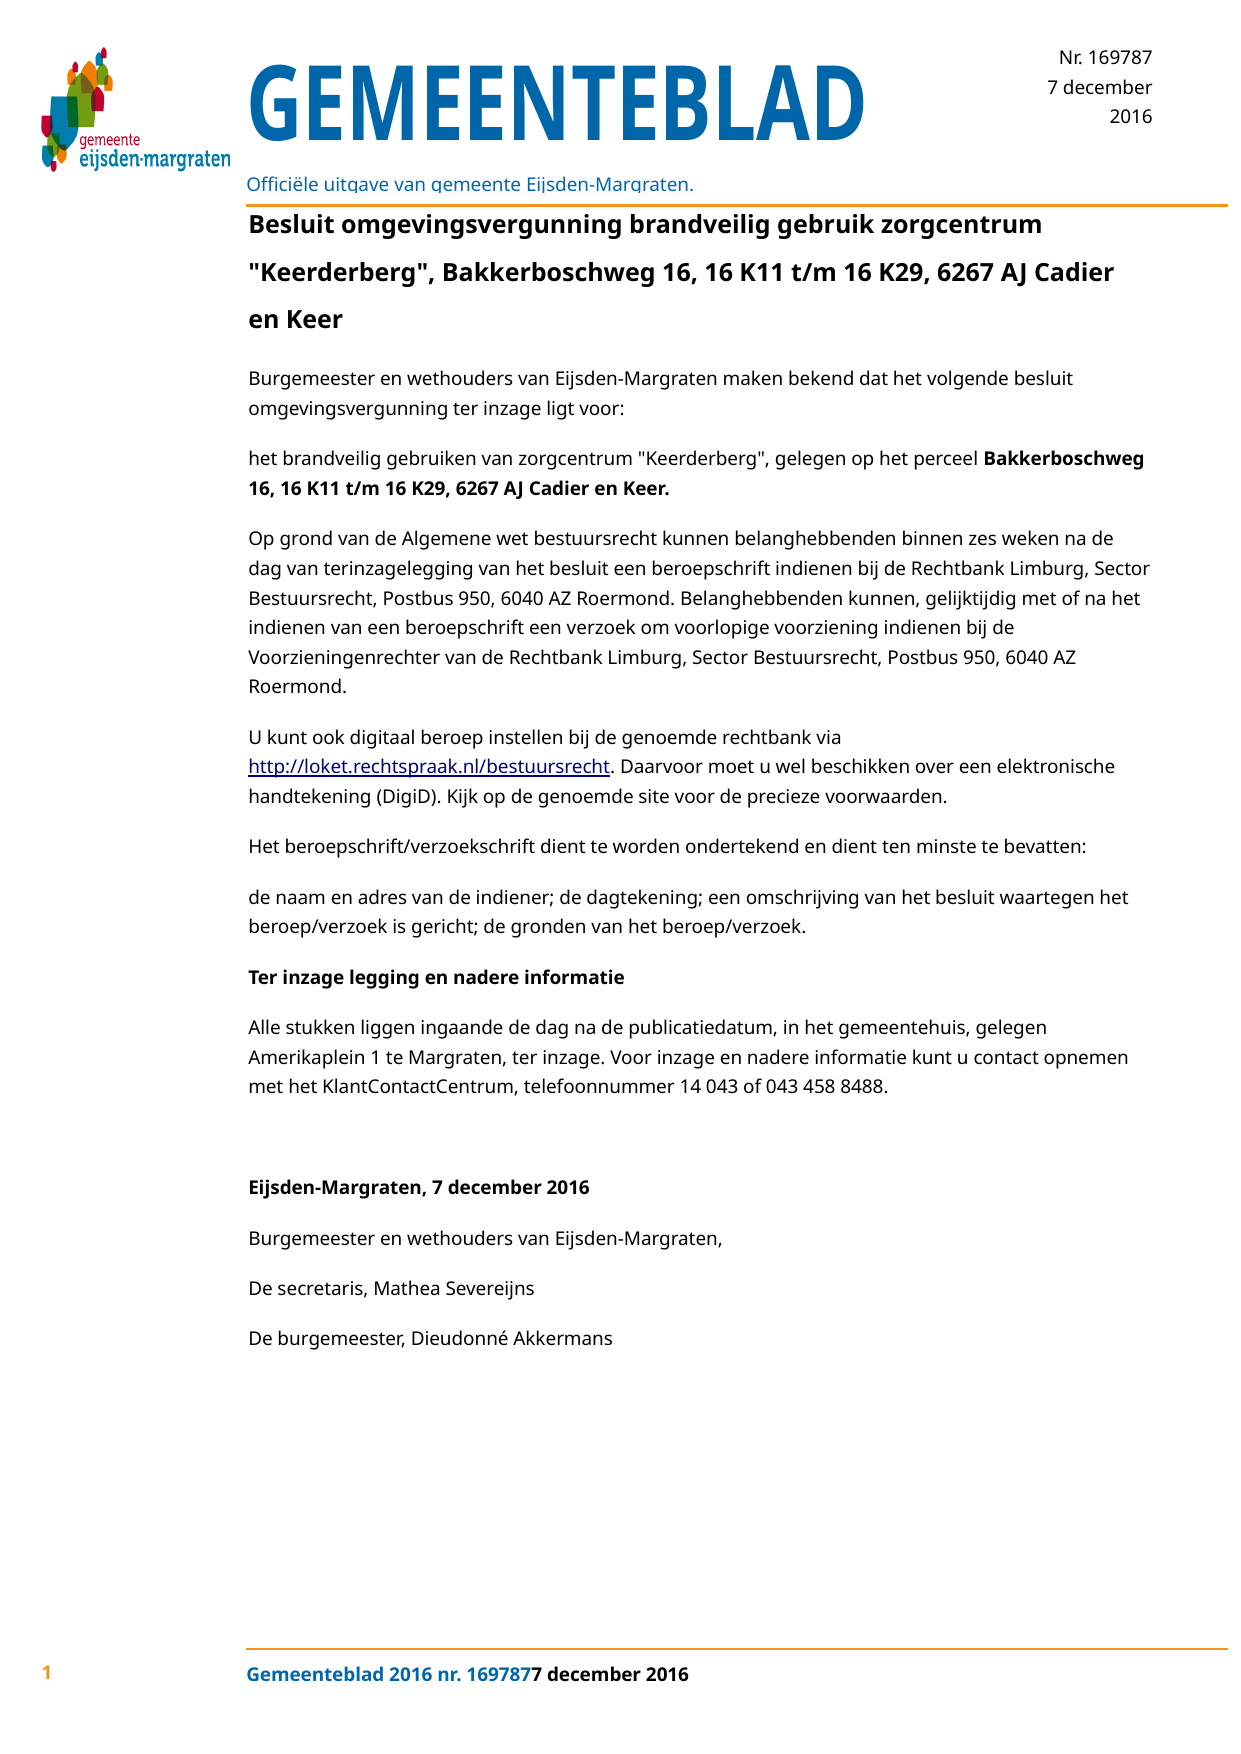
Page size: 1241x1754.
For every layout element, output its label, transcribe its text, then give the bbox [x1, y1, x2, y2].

text U kunt ook digitaal beroep instellen bij de genoemde rechtbank via http://loket.rechtspraak.nl/bestuursrecht. Daarvoor moet u wel beschikken over een elektronische handtekening (DigiD). Kijk op de genoemde site voor de precieze voorwaarden. [248, 724, 1152, 809]
text Besluit omgevingsvergunning brandveilig gebruik zorgcentrum "Keerderberg", Bakkerboschweg 16, 16 K11 t/m 16 K29, 6267 AJ Cadier en Keer [248, 207, 1152, 336]
text Het beroepschrift/verzoekschrift dient te worden ondertekend en dient ten minste te bevatten: [248, 833, 1152, 859]
text Op grond van de Algemene wet bestuursrecht kunnen belanghebbenden binnen zes weken na de dag van terinzagelegging van het besluit een beroepschrift indienen bij de Rechtbank Limburg, Sector Bestuursrecht, Postbus 950, 6040 AZ Roermond. Belanghebbenden kunnen, gelijktijdig met of na het indienen van een beroepschrift een verzoek om voorlopige voorziening indienen bij de Voorzieningenrechter van de Rechtbank Limburg, Sector Bestuursrecht, Postbus 950, 6040 AZ Roermond. [248, 526, 1152, 699]
text Eijsden-Margraten, 7 december 2016 [248, 1174, 1152, 1200]
text Burgemeester en wethouders van Eijsden-Margraten, [248, 1225, 1152, 1250]
text De burgemeester, Dieudonné Akkermans [248, 1326, 1152, 1351]
picture [41, 47, 231, 172]
text de naam en adres van de indiener; de dagtekening; een omschrijving van het besluit waartegen het beroep/verzoek is gericht; de gronden van het beroep/verzoek. [248, 884, 1152, 939]
text Alle stukken liggen ingaande de dag na de publicatiedatum, in het gemeentehuis, gelegen Amerikaplein 1 te Margraten, ter inzage. Voor inzage en nadere informatie kunt u contact opnemen met het KlantContactCentrum, telefoonnummer 14 043 of 043 458 8488. [248, 1014, 1152, 1099]
text Burgemeester en wethouders van Eijsden-Margraten maken bekend dat het volgende besluit omgevingsvergunning ter inzage ligt voor: [248, 366, 1152, 421]
text het brandveilig gebruiken van zorgcentrum "Keerderberg", gelegen op het perceel Bakkerboschweg 16, 16 K11 t/m 16 K29, 6267 AJ Cadier en Keer. [248, 446, 1152, 501]
text Ter inzage legging en nadere informatie [248, 964, 1152, 989]
text De secretaris, Mathea Severeijns [248, 1275, 1152, 1301]
